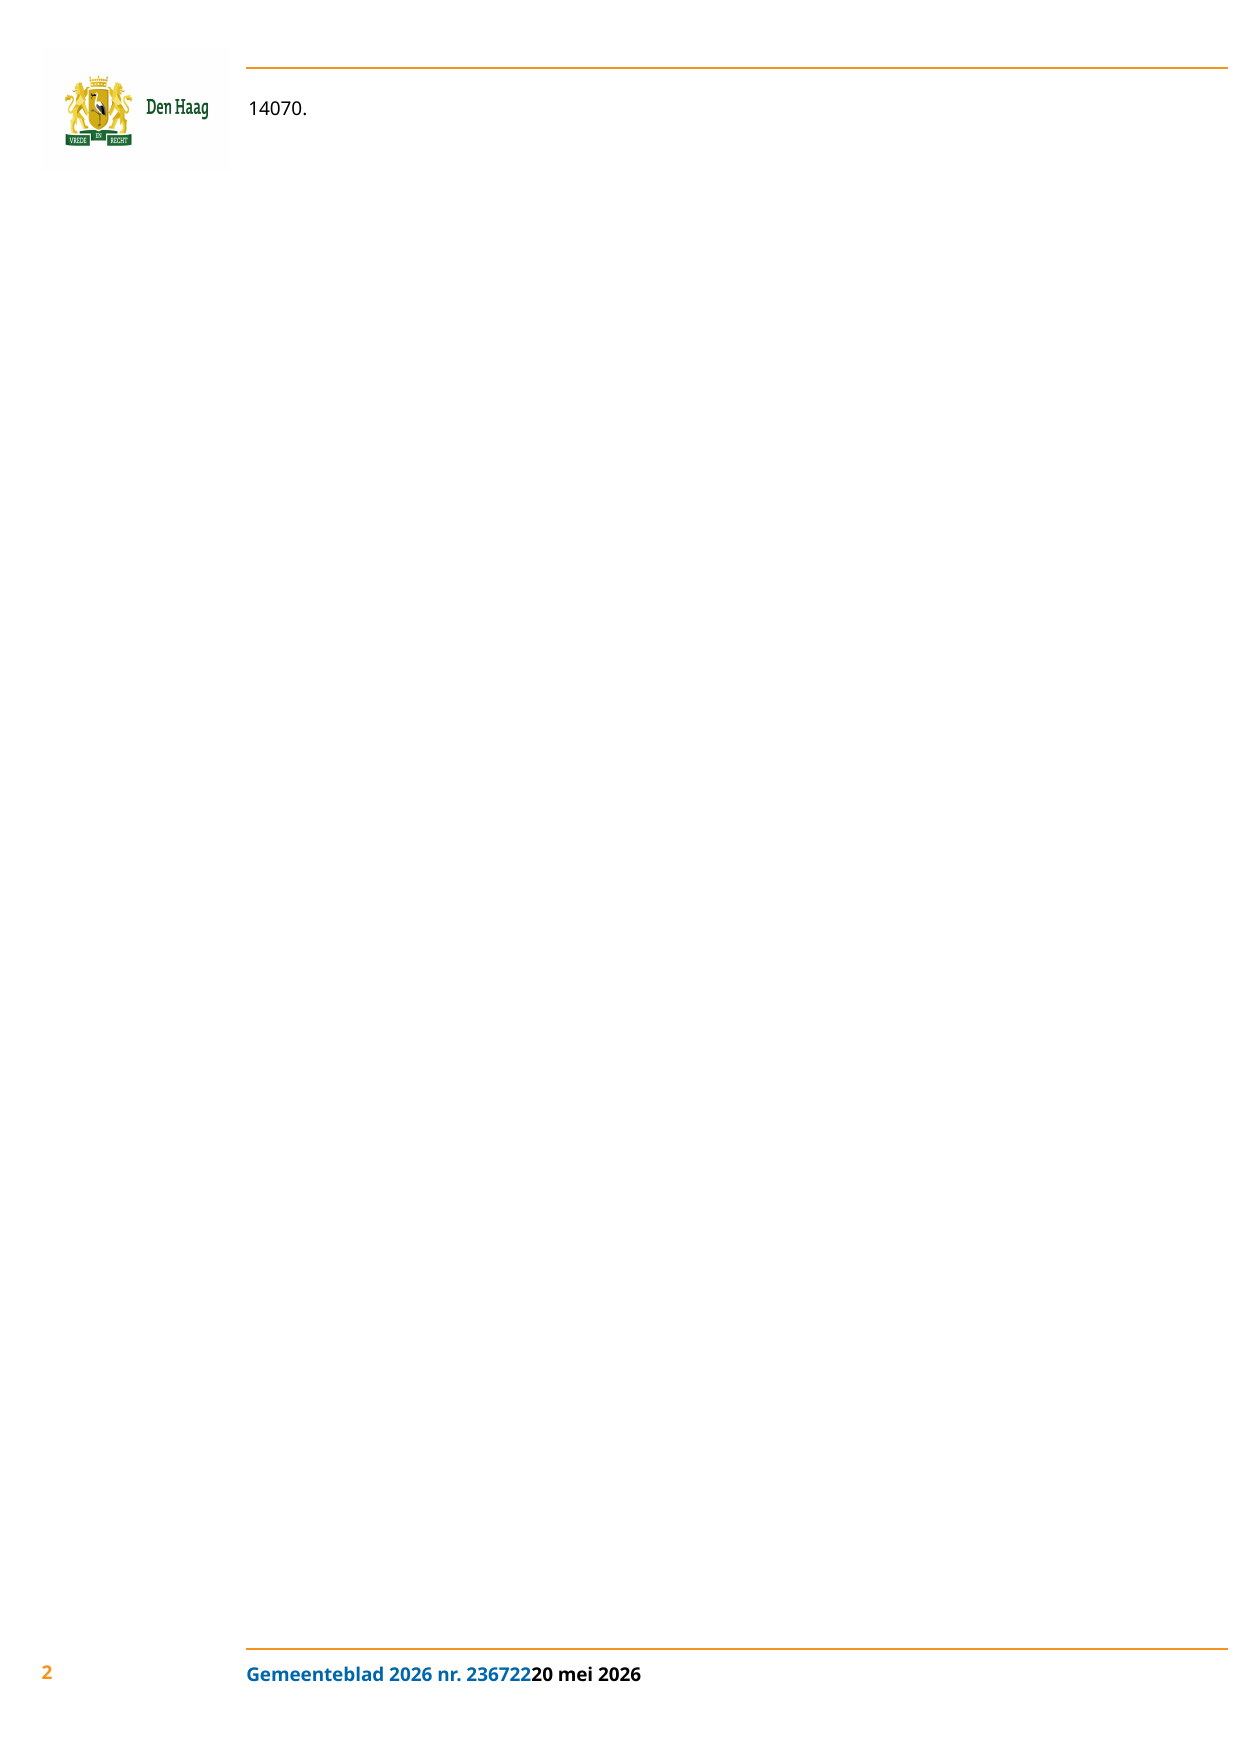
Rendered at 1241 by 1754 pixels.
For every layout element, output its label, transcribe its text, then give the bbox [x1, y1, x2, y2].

text 14070. [248, 95, 1152, 121]
picture [41, 47, 231, 172]
